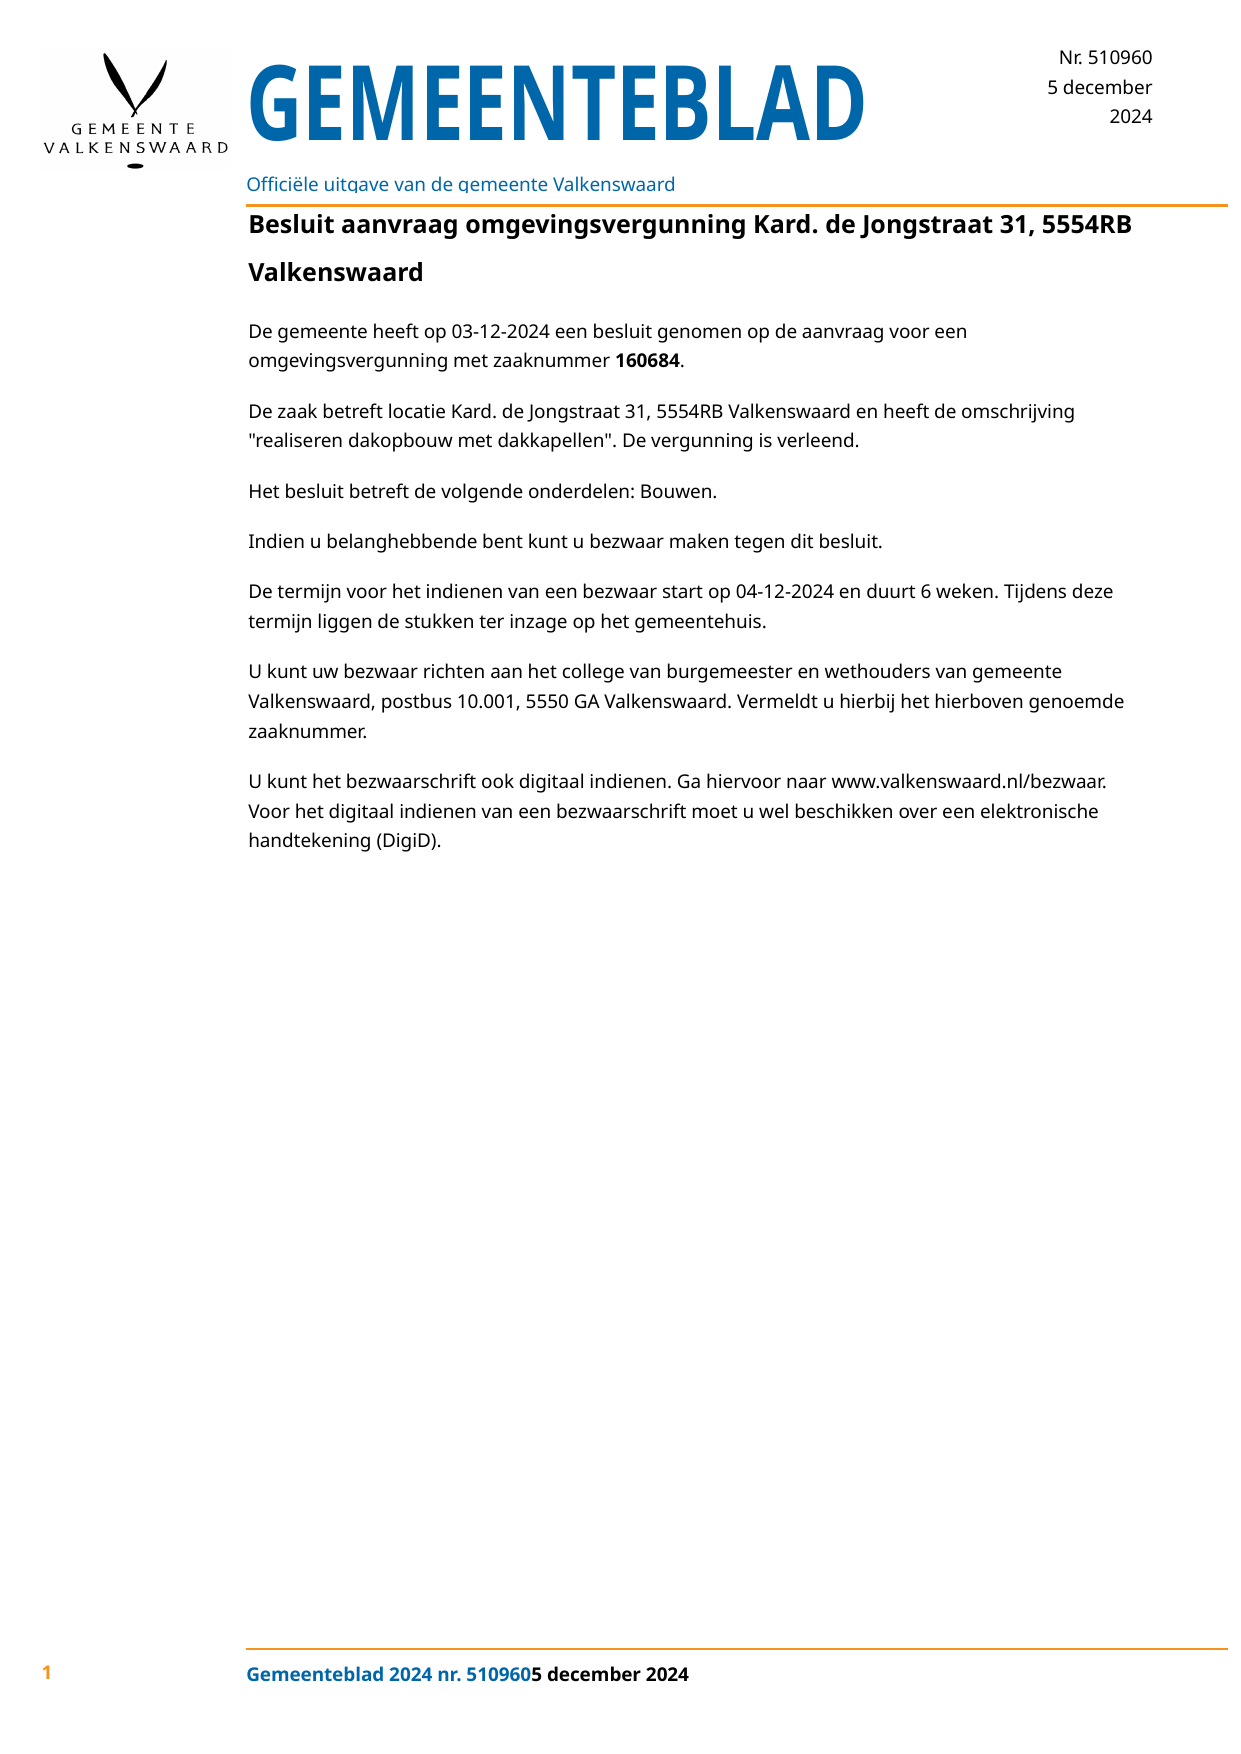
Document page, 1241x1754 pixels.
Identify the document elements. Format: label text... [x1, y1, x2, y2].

text Indien u belanghebbende bent kunt u bezwaar maken tegen dit besluit. [248, 528, 1152, 554]
text De zaak betreft locatie Kard. de Jongstraat 31, 5554RB Valkenswaard en heeft de omschrijving "realiseren dakopbouw met dakkapellen". De vergunning is verleend. [248, 398, 1152, 453]
picture [41, 47, 231, 172]
text De termijn voor het indienen van een bezwaar start op 04-12-2024 en duurt 6 weken. Tijdens deze termijn liggen de stukken ter inzage op het gemeentehuis. [248, 579, 1152, 634]
text De gemeente heeft op 03-12-2024 een besluit genomen op de aanvraag voor een omgevingsvergunning met zaaknummer 160684. [248, 318, 1152, 373]
text U kunt uw bezwaar richten aan het college van burgemeester en wethouders van gemeente Valkenswaard, postbus 10.001, 5550 GA Valkenswaard. Vermeldt u hierbij het hierboven genoemde zaaknummer. [248, 659, 1152, 744]
text Het besluit betreft de volgende onderdelen: Bouwen. [248, 478, 1152, 504]
text Besluit aanvraag omgevingsvergunning Kard. de Jongstraat 31, 5554RB Valkenswaard [248, 207, 1152, 288]
text U kunt het bezwaarschrift ook digitaal indienen. Ga hiervoor naar www.valkenswaard.nl/bezwaar. Voor het digitaal indienen van een bezwaarschrift moet u wel beschikken over een elektronische handtekening (DigiD). [248, 768, 1152, 853]
